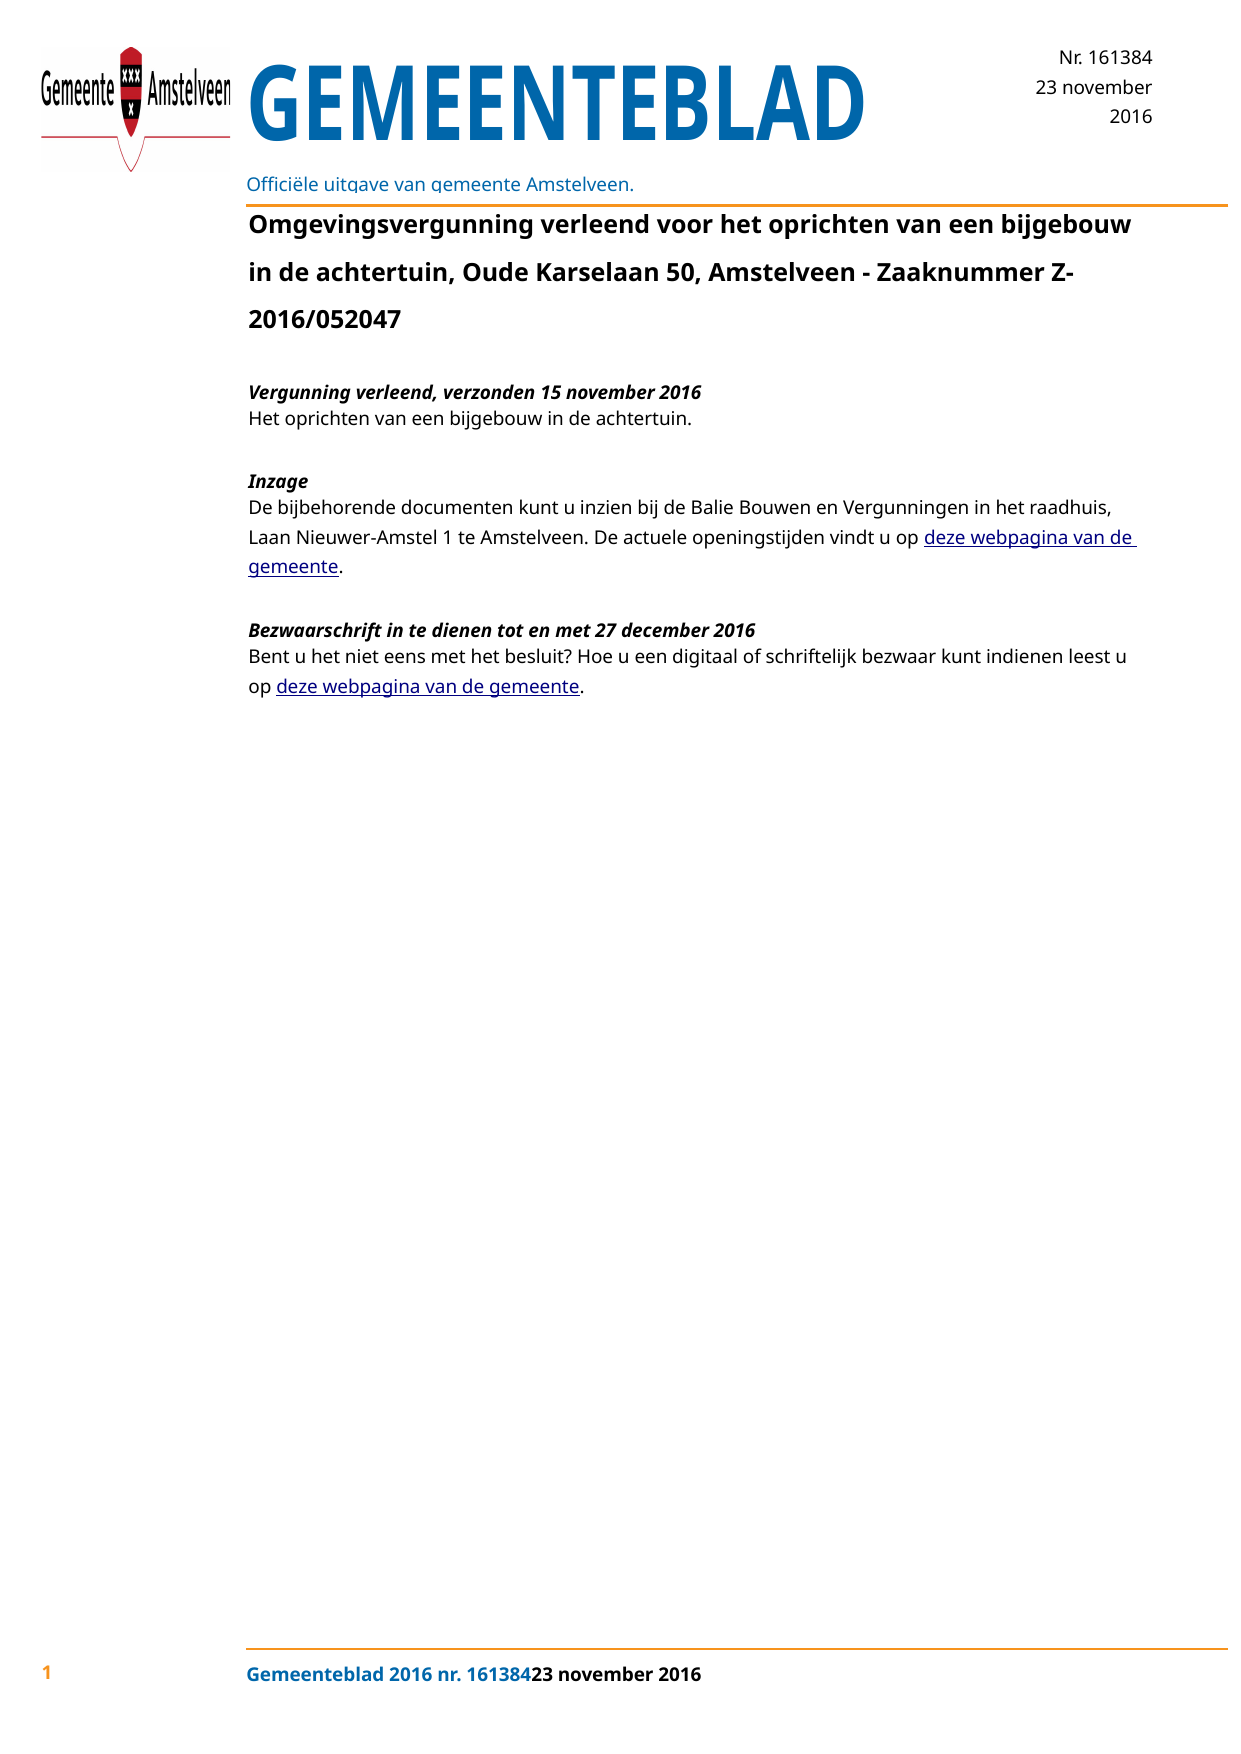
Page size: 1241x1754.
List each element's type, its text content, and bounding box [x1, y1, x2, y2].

text Bezwaarschrift in te dienen tot en met 27 december 2016 [248, 618, 1152, 643]
text Inzage [248, 469, 1152, 494]
text Het oprichten van een bijgebouw in de achtertuin. [248, 405, 1152, 431]
text Omgevingsvergunning verleend voor het oprichten van een bijgebouw in de achtertuin, Oude Karselaan 50, Amstelveen - Zaaknummer Z-2016/052047 [248, 207, 1152, 336]
text Bent u het niet eens met het besluit? Hoe u een digitaal of schriftelijk bezwaar kunt indienen leest u op deze webpagina van de gemeente. [248, 643, 1152, 699]
picture [41, 47, 231, 172]
text Vergunning verleend, verzonden 15 november 2016 [248, 379, 1152, 405]
text De bijbehorende documenten kunt u inzien bij de Balie Bouwen en Vergunningen in het raadhuis, Laan Nieuwer-Amstel 1 te Amstelveen. De actuele openingstijden vindt u op deze webpagina van de gemeente. [248, 494, 1152, 579]
